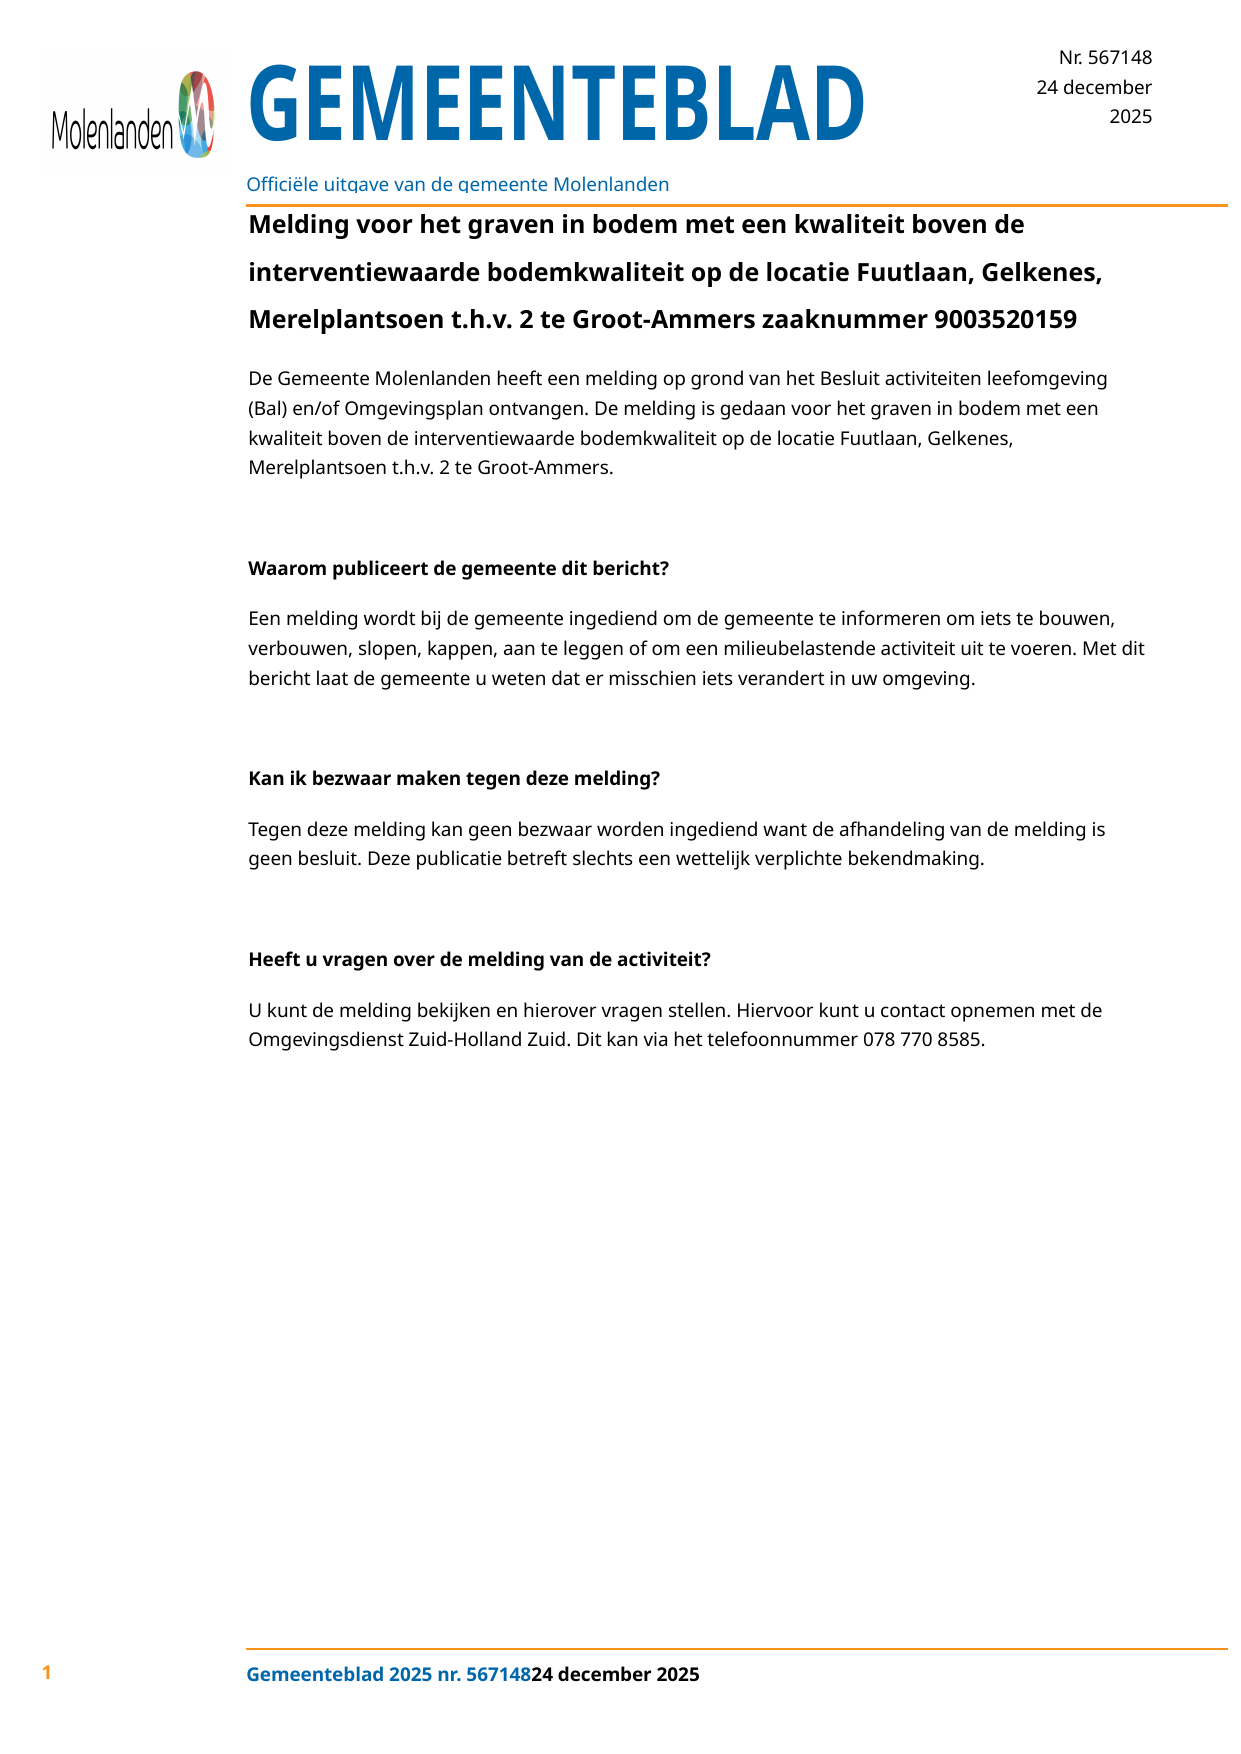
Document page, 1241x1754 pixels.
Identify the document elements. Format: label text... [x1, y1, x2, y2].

text Heeft u vragen over de melding van de activiteit? [248, 946, 1152, 972]
text De Gemeente Molenlanden heeft een melding op grond van het Besluit activiteiten leefomgeving (Bal) en/of Omgevingsplan ontvangen. De melding is gedaan voor het graven in bodem met een kwaliteit boven de interventiewaarde bodemkwaliteit op de locatie Fuutlaan, Gelkenes, Merelplantsoen t.h.v. 2 te Groot-Ammers. [248, 366, 1152, 480]
text Tegen deze melding kan geen bezwaar worden ingediend want de afhandeling van de melding is geen besluit. Deze publicatie betreft slechts een wettelijk verplichte bekendmaking. [248, 816, 1152, 871]
text Een melding wordt bij de gemeente ingediend om de gemeente te informeren om iets te bouwen, verbouwen, slopen, kappen, aan te leggen of om een milieubelastende activiteit uit te voeren. Met dit bericht laat de gemeente u weten dat er misschien iets verandert in uw omgeving. [248, 606, 1152, 690]
text Kan ik bezwaar maken tegen deze melding? [248, 766, 1152, 791]
text U kunt de melding bekijken en hierover vragen stellen. Hiervoor kunt u contact opnemen met de Omgevingsdienst Zuid-Holland Zuid. Dit kan via het telefoonnummer 078 770 8585. [248, 997, 1152, 1052]
picture [41, 47, 231, 172]
text Waarom publiceert de gemeente dit bericht? [248, 555, 1152, 581]
text Melding voor het graven in bodem met een kwaliteit boven de interventiewaarde bodemkwaliteit op de locatie Fuutlaan, Gelkenes, Merelplantsoen t.h.v. 2 te Groot-Ammers zaaknummer 9003520159 [248, 207, 1152, 336]
